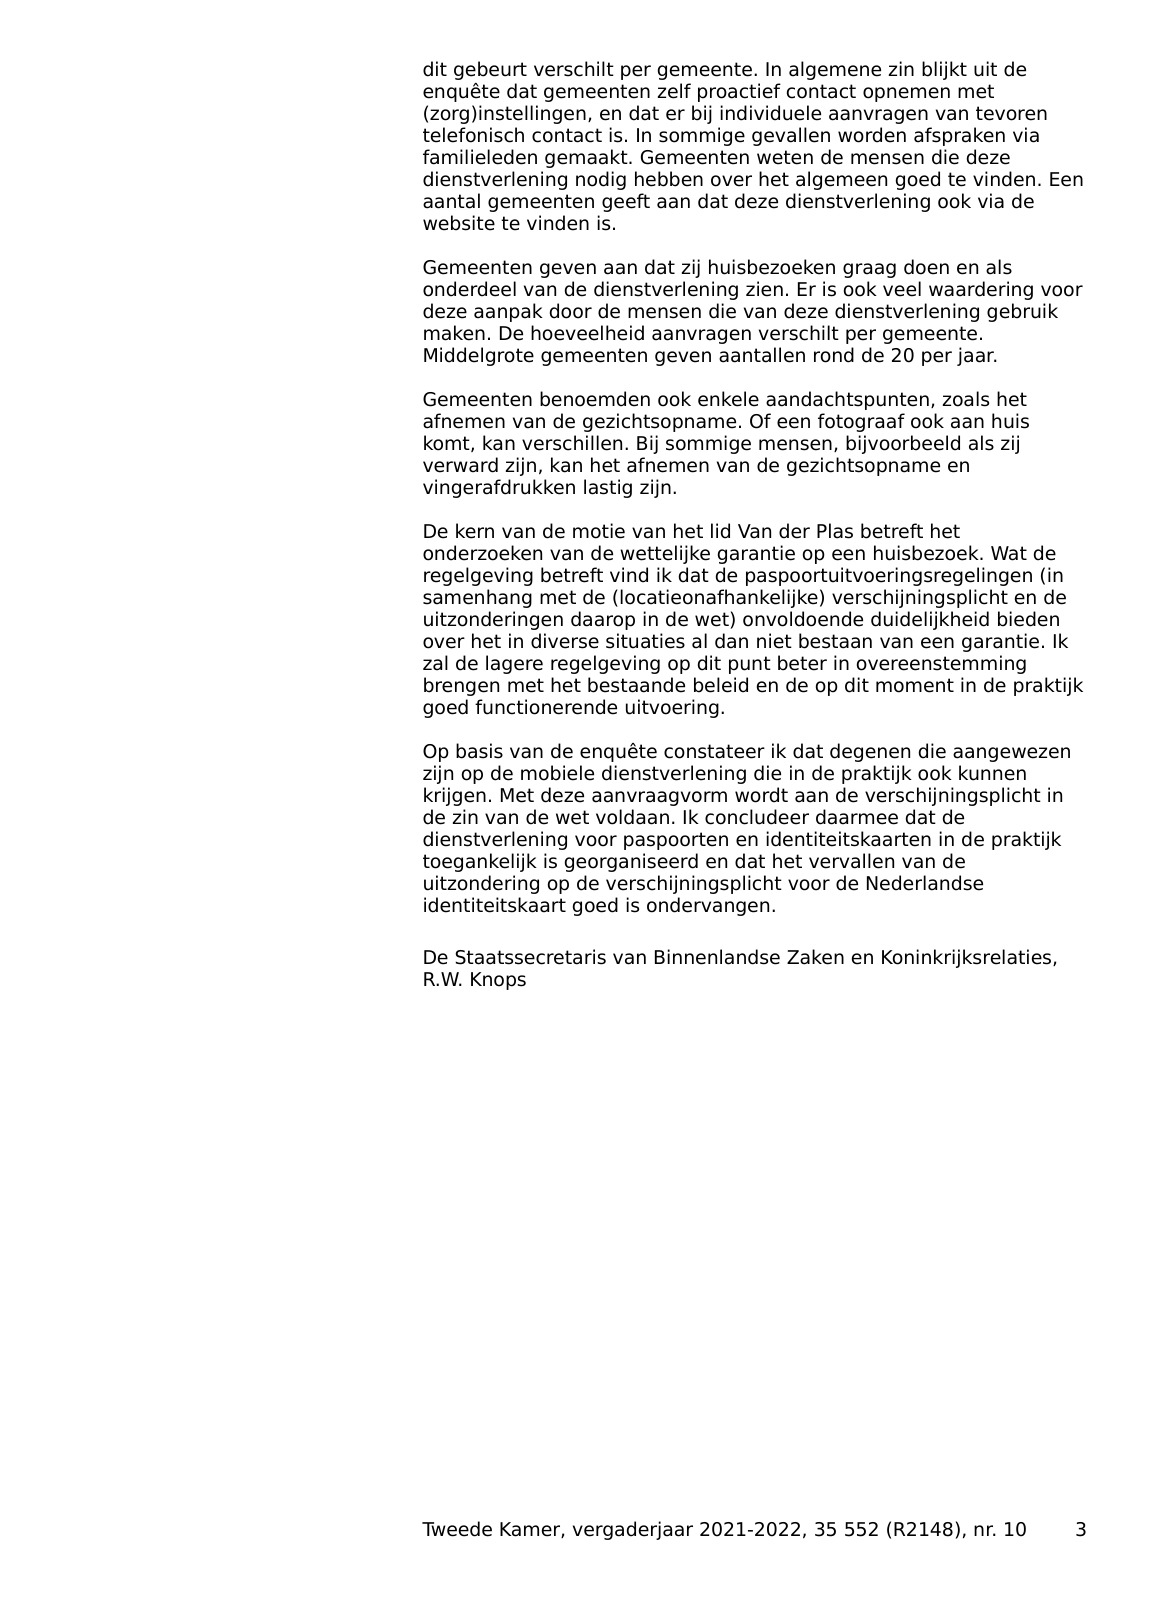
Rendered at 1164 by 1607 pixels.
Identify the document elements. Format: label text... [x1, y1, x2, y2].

text Gemeenten geven aan dat zij huisbezoeken graag doen en als onderdeel van de dienstverlening zien. Er is ook veel waardering voor deze aanpak door de mensen die van deze dienstverlening gebruik maken. De hoeveelheid aanvragen verschilt per gemeente. Middelgrote gemeenten geven aantallen rond de 20 per jaar. [422, 257, 1087, 367]
text dit gebeurt verschilt per gemeente. In algemene zin blijkt uit de enquête dat gemeenten zelf proactief contact opnemen met (zorg)instellingen, en dat er bij individuele aanvragen van tevoren telefonisch contact is. In sommige gevallen worden afspraken via familieleden gemaakt. Gemeenten weten de mensen die deze dienstverlening nodig hebben over het algemeen goed te vinden. Een aantal gemeenten geeft aan dat deze dienstverlening ook via de website te vinden is. [422, 59, 1087, 235]
text Op basis van de enquête constateer ik dat degenen die aangewezen zijn op de mobiele dienstverlening die in de praktijk ook kunnen krijgen. Met deze aanvraagvorm wordt aan de verschijningsplicht in de zin van de wet voldaan. Ik concludeer daarmee dat de dienstverlening voor paspoorten en identiteitskaarten in de praktijk toegankelijk is georganiseerd en dat het vervallen van de uitzondering op de verschijningsplicht voor de Nederlandse identiteitskaart goed is ondervangen. [422, 741, 1087, 917]
text Gemeenten benoemden ook enkele aandachtspunten, zoals het afnemen van de gezichtsopname. Of een fotograaf ook aan huis komt, kan verschillen. Bij sommige mensen, bijvoorbeeld als zij verward zijn, kan het afnemen van de gezichtsopname en vingerafdrukken lastig zijn. [422, 389, 1087, 499]
text De kern van de motie van het lid Van der Plas betreft het onderzoeken van de wettelijke garantie op een huisbezoek. Wat de regelgeving betreft vind ik dat de paspoortuitvoeringsregelingen (in samenhang met de (locatieonafhankelijke) verschijningsplicht en de uitzonderingen daarop in de wet) onvoldoende duidelijkheid bieden over het in diverse situaties al dan niet bestaan van een garantie. Ik zal de lagere regelgeving op dit punt beter in overeenstemming brengen met het bestaande beleid en de op dit moment in de praktijk goed functionerende uitvoering. [422, 521, 1087, 719]
text De Staatssecretaris van Binnenlandse Zaken en Koninkrijksrelaties, R.W. Knops [422, 947, 1087, 991]
